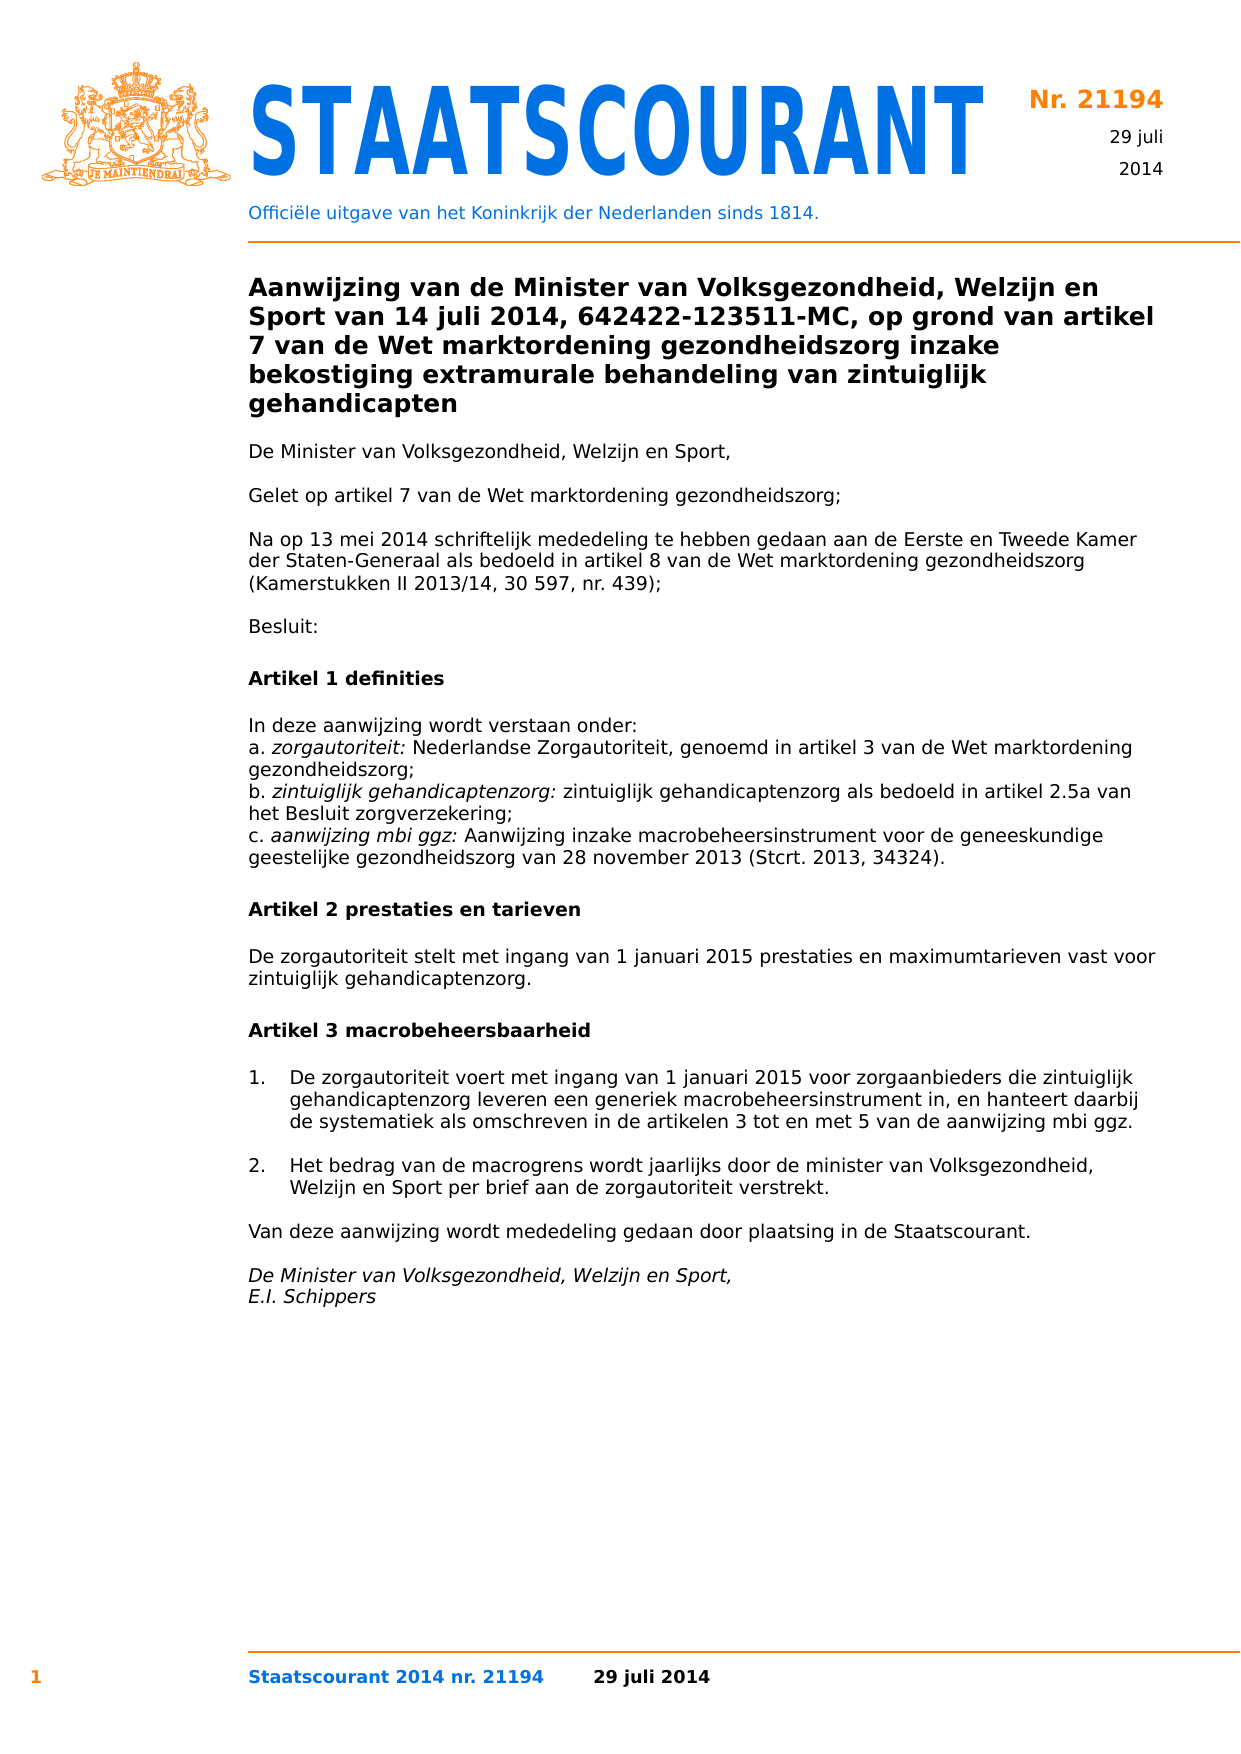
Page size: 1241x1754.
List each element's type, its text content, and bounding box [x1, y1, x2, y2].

subtitle Artikel 1 definities [248, 668, 1163, 690]
text Na op 13 mei 2014 schriftelijk mededeling te hebben gedaan aan de Eerste en Tweede Kamer der Staten-Generaal als bedoeld in artikel 8 van de Wet marktordening gezondheidszorg (Kamerstukken II 2013/14, 30 597, nr. 439); [248, 528, 1163, 594]
table_cell Officiële uitgave van het Koninkrijk der Nederlanden sinds 1814. [248, 203, 1240, 241]
table_header STAATSCOURANT [248, 62, 998, 203]
text De Minister van Volksgezondheid, Welzijn en Sport, E.I. Schippers [248, 1264, 1163, 1308]
text De Minister van Volksgezondheid, Welzijn en Sport, [248, 441, 1163, 463]
text Van deze aanwijzing wordt mededeling gedaan door plaatsing in de Staatscourant. [248, 1221, 1163, 1243]
text De zorgautoriteit stelt met ingang van 1 januari 2015 prestaties en maximumtarieven vast voor zintuiglijk gehandicaptenzorg. [248, 946, 1163, 990]
text b. zintuiglijk gehandicaptenzorg: zintuiglijk gehandicaptenzorg als bedoeld in artikel 2.5a van het Besluit zorgverzekering; [248, 781, 1163, 825]
table_cell 2014 [998, 153, 1240, 203]
text c. aanwijzing mbi ggz: Aanwijzing inzake macrobeheersinstrument voor de geneeskundige geestelijke gezondheidszorg van 28 november 2013 (Stcrt. 2013, 34324). [248, 825, 1163, 869]
table_header [25, 62, 248, 241]
subtitle Artikel 3 macrobeheersbaarheid [248, 1020, 1163, 1042]
picture [41, 62, 231, 186]
text In deze aanwijzing wordt verstaan onder: [248, 715, 1163, 737]
text 1. De zorgautoriteit voert met ingang van 1 januari 2015 voor zorgaanbieders die zintuiglijk gehandicaptenzorg leveren een generiek macrobeheersinstrument in, en hanteert daarbij de systematiek als omschreven in de artikelen 3 tot en met 5 van de aanwijzing mbi ggz. [248, 1067, 1163, 1133]
text 2. Het bedrag van de macrogrens wordt jaarlijks door de minister van Volksgezondheid, Welzijn en Sport per brief aan de zorgautoriteit verstrekt. [248, 1155, 1163, 1199]
table_cell 29 juli [998, 121, 1240, 153]
text a. zorgautoriteit: Nederlandse Zorgautoriteit, genoemd in artikel 3 van de Wet marktordening gezondheidszorg; [248, 737, 1163, 781]
table_header Nr. 21194 [998, 62, 1240, 121]
text Gelet op artikel 7 van de Wet marktordening gezondheidszorg; [248, 484, 1163, 507]
subtitle Artikel 2 prestaties en tarieven [248, 899, 1163, 921]
text Besluit: [248, 616, 1163, 638]
subtitle Aanwijzing van de Minister van Volksgezondheid, Welzijn en Sport van 14 juli 2014, 642422-123511-MC, op grond van artikel 7 van de Wet marktordening gezondheidszorg inzake bekostiging extramurale behandeling van zintuiglijk gehandicapten [248, 273, 1163, 419]
